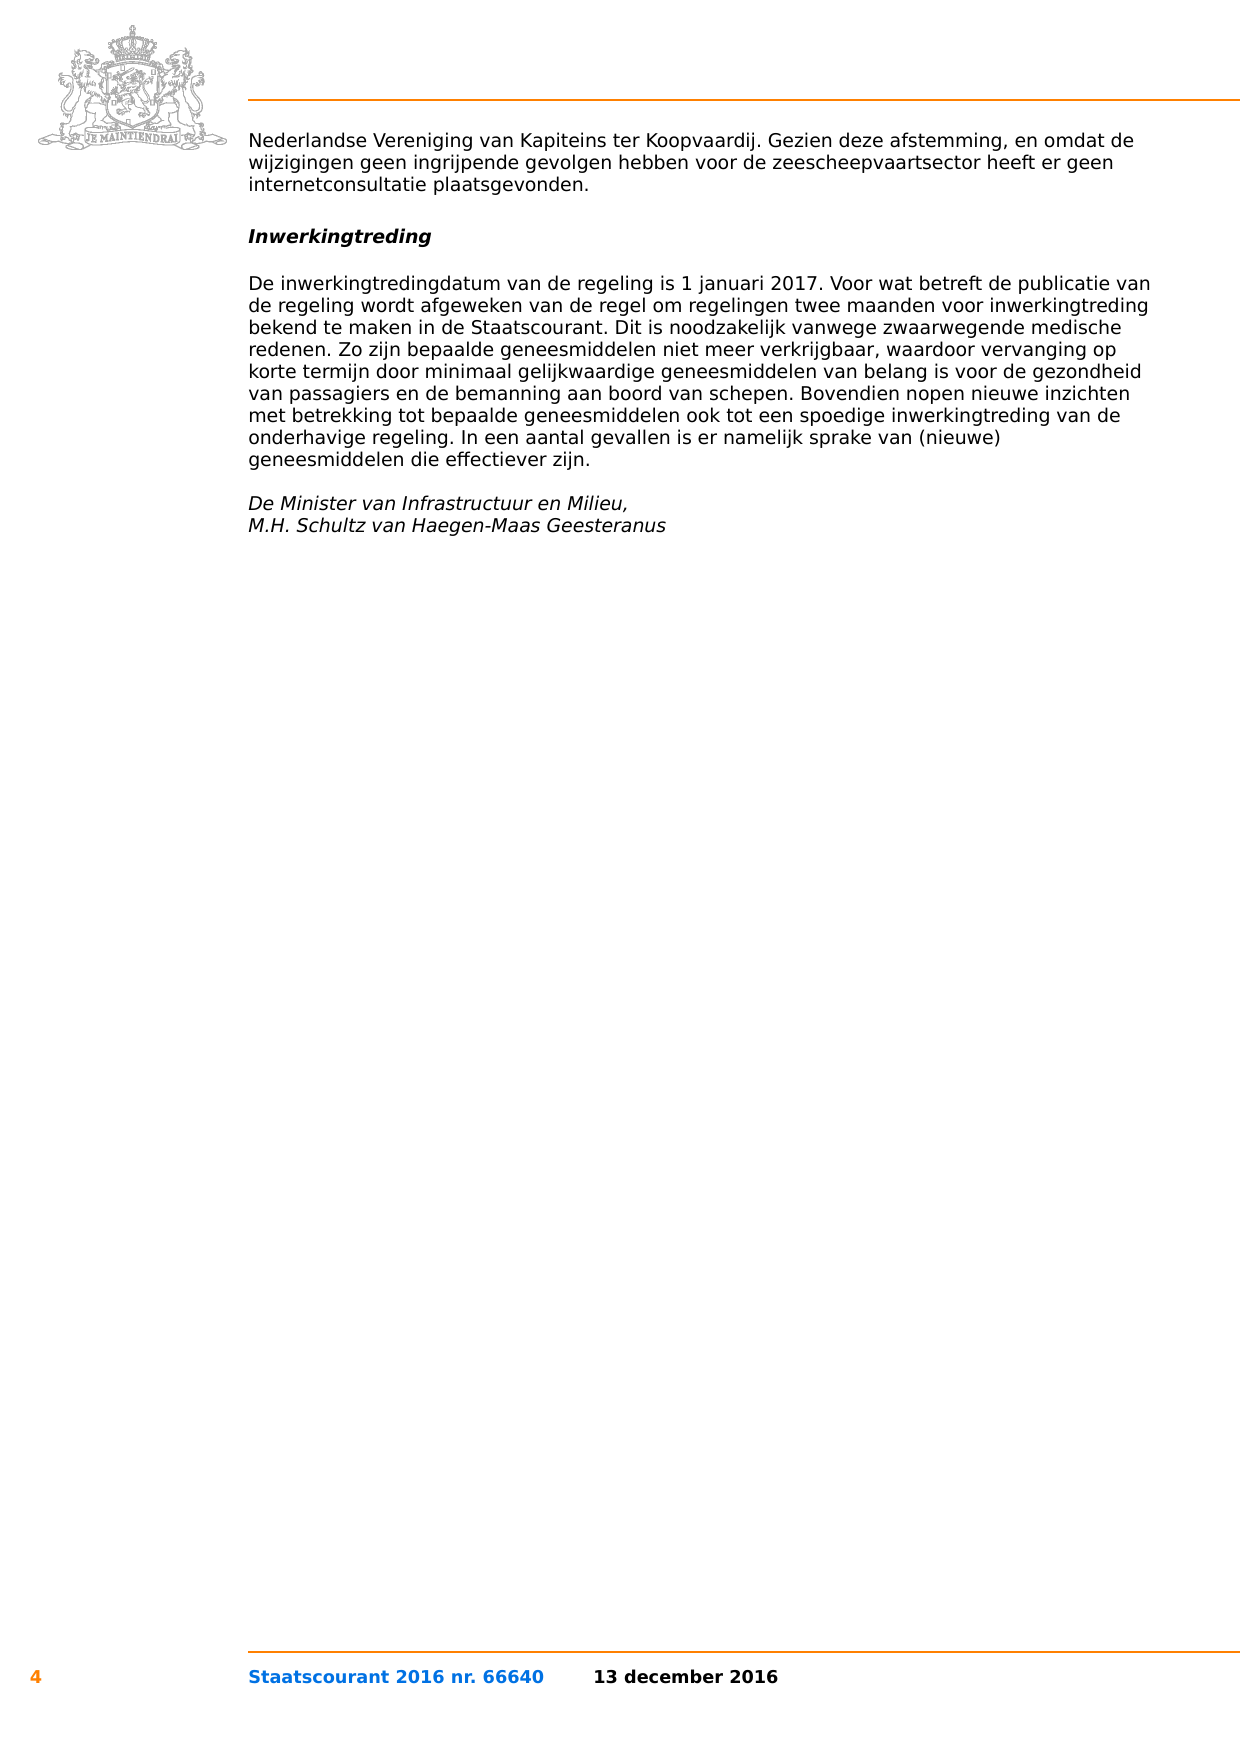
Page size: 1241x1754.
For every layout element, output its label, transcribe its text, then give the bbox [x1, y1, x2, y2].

text De Minister van Infrastructuur en Milieu, M.H. Schultz van Haegen-Maas Geesteranus [248, 492, 1163, 536]
text Nederlandse Vereniging van Kapiteins ter Koopvaardij. Gezien deze afstemming, en omdat de wijzigingen geen ingrijpende gevolgen hebben voor de zeescheepvaartsector heeft er geen internetconsultatie plaatsgevonden. [248, 130, 1163, 196]
subtitle Inwerkingtreding [248, 226, 1163, 248]
picture [38, 25, 227, 150]
text De inwerkingtredingdatum van de regeling is 1 januari 2017. Voor wat betreft de publicatie van de regeling wordt afgeweken van de regel om regelingen twee maanden voor inwerkingtreding bekend te maken in de Staatscourant. Dit is noodzakelijk vanwege zwaarwegende medische redenen. Zo zijn bepaalde geneesmiddelen niet meer verkrijgbaar, waardoor vervanging op korte termijn door minimaal gelijkwaardige geneesmiddelen van belang is voor de gezondheid van passagiers en de bemanning aan boord van schepen. Bovendien nopen nieuwe inzichten met betrekking tot bepaalde geneesmiddelen ook tot een spoedige inwerkingtreding van de onderhavige regeling. In een aantal gevallen is er namelijk sprake van (nieuwe) geneesmiddelen die effectiever zijn. [248, 273, 1163, 471]
